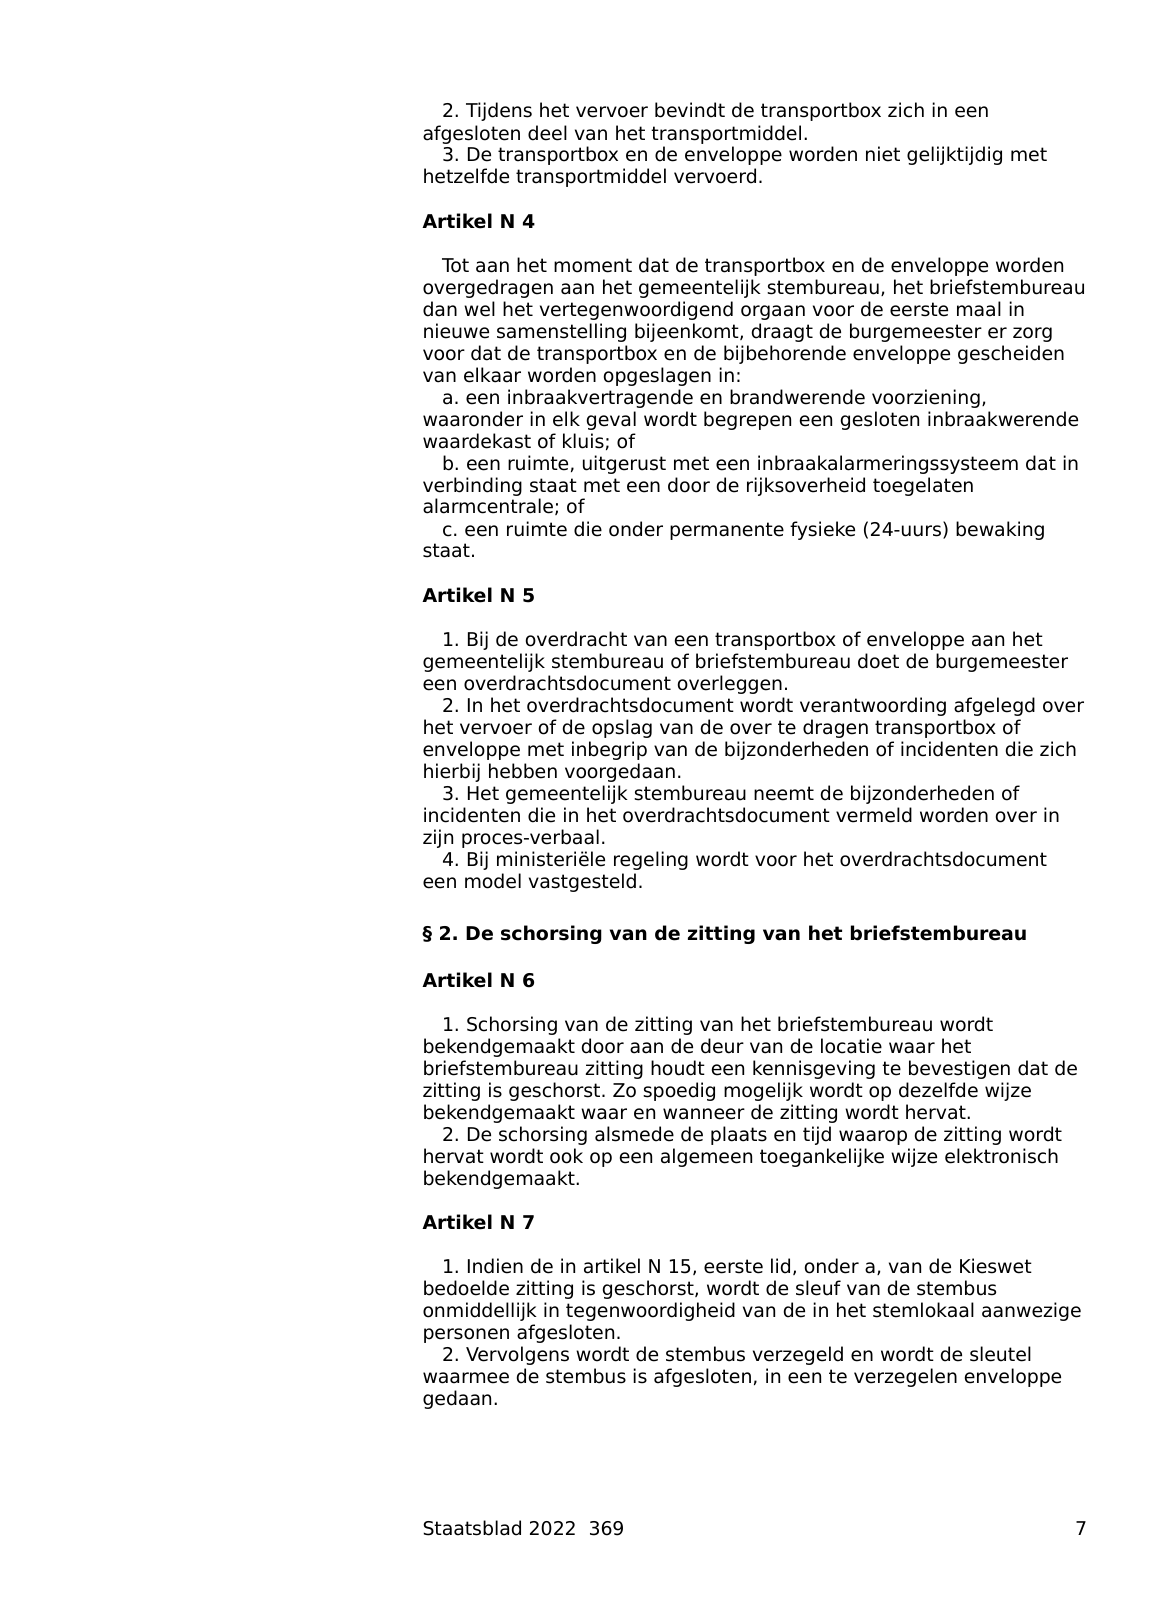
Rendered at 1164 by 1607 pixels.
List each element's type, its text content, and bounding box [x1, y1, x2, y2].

text 1. Bij de overdracht van een transportbox of enveloppe aan het gemeentelijk stembureau of briefstembureau doet de burgemeester een overdrachtsdocument overleggen. [422, 629, 1087, 695]
text b. een ruimte, uitgerust met een inbraakalarmeringssysteem dat in verbinding staat met een door de rijksoverheid toegelaten alarmcentrale; of [422, 452, 1087, 518]
subtitle Artikel N 4 [422, 211, 1087, 232]
text 1. Indien de in artikel N 15, eerste lid, onder a, van de Kieswet bedoelde zitting is geschorst, wordt de sleuf van de stembus onmiddellijk in tegenwoordigheid van de in het stemlokaal aanwezige personen afgesloten. [422, 1256, 1087, 1344]
subtitle § 2. De schorsing van de zitting van het briefstembureau [422, 922, 1087, 944]
text 4. Bij ministeriële regeling wordt voor het overdrachtsdocument een model vastgesteld. [422, 848, 1087, 892]
text 1. Schorsing van de zitting van het briefstembureau wordt bekendgemaakt door aan de deur van de locatie waar het briefstembureau zitting houdt een kennisgeving te bevestigen dat de zitting is geschorst. Zo spoedig mogelijk wordt op dezelfde wijze bekendgemaakt waar en wanneer de zitting wordt hervat. [422, 1014, 1087, 1123]
text 2. Vervolgens wordt de stembus verzegeld en wordt de sleutel waarmee de stembus is afgesloten, in een te verzegelen enveloppe gedaan. [422, 1344, 1087, 1410]
text 2. Tijdens het vervoer bevindt de transportbox zich in een afgesloten deel van het transportmiddel. [422, 100, 1087, 144]
text a. een inbraakvertragende en brandwerende voorziening, waaronder in elk geval wordt begrepen een gesloten inbraakwerende waardekast of kluis; of [422, 387, 1087, 452]
text 2. De schorsing alsmede de plaats en tijd waarop de zitting wordt hervat wordt ook op een algemeen toegankelijke wijze elektronisch bekendgemaakt. [422, 1123, 1087, 1189]
text 3. Het gemeentelijk stembureau neemt de bijzonderheden of incidenten die in het overdrachtsdocument vermeld worden over in zijn proces-verbaal. [422, 783, 1087, 848]
subtitle Artikel N 6 [422, 969, 1087, 991]
text Tot aan het moment dat de transportbox en de enveloppe worden overgedragen aan het gemeentelijk stembureau, het briefstembureau dan wel het vertegenwoordigend orgaan voor de eerste maal in nieuwe samenstelling bijeenkomt, draagt de burgemeester er zorg voor dat de transportbox en de bijbehorende enveloppe gescheiden van elkaar worden opgeslagen in: [422, 255, 1087, 387]
text c. een ruimte die onder permanente fysieke (24-uurs) bewaking staat. [422, 518, 1087, 562]
text 3. De transportbox en de enveloppe worden niet gelijktijdig met hetzelfde transportmiddel vervoerd. [422, 144, 1087, 188]
subtitle Artikel N 7 [422, 1212, 1087, 1234]
text 2. In het overdrachtsdocument wordt verantwoording afgelegd over het vervoer of de opslag van de over te dragen transportbox of enveloppe met inbegrip van de bijzonderheden of incidenten die zich hierbij hebben voorgedaan. [422, 695, 1087, 783]
subtitle Artikel N 5 [422, 584, 1087, 607]
